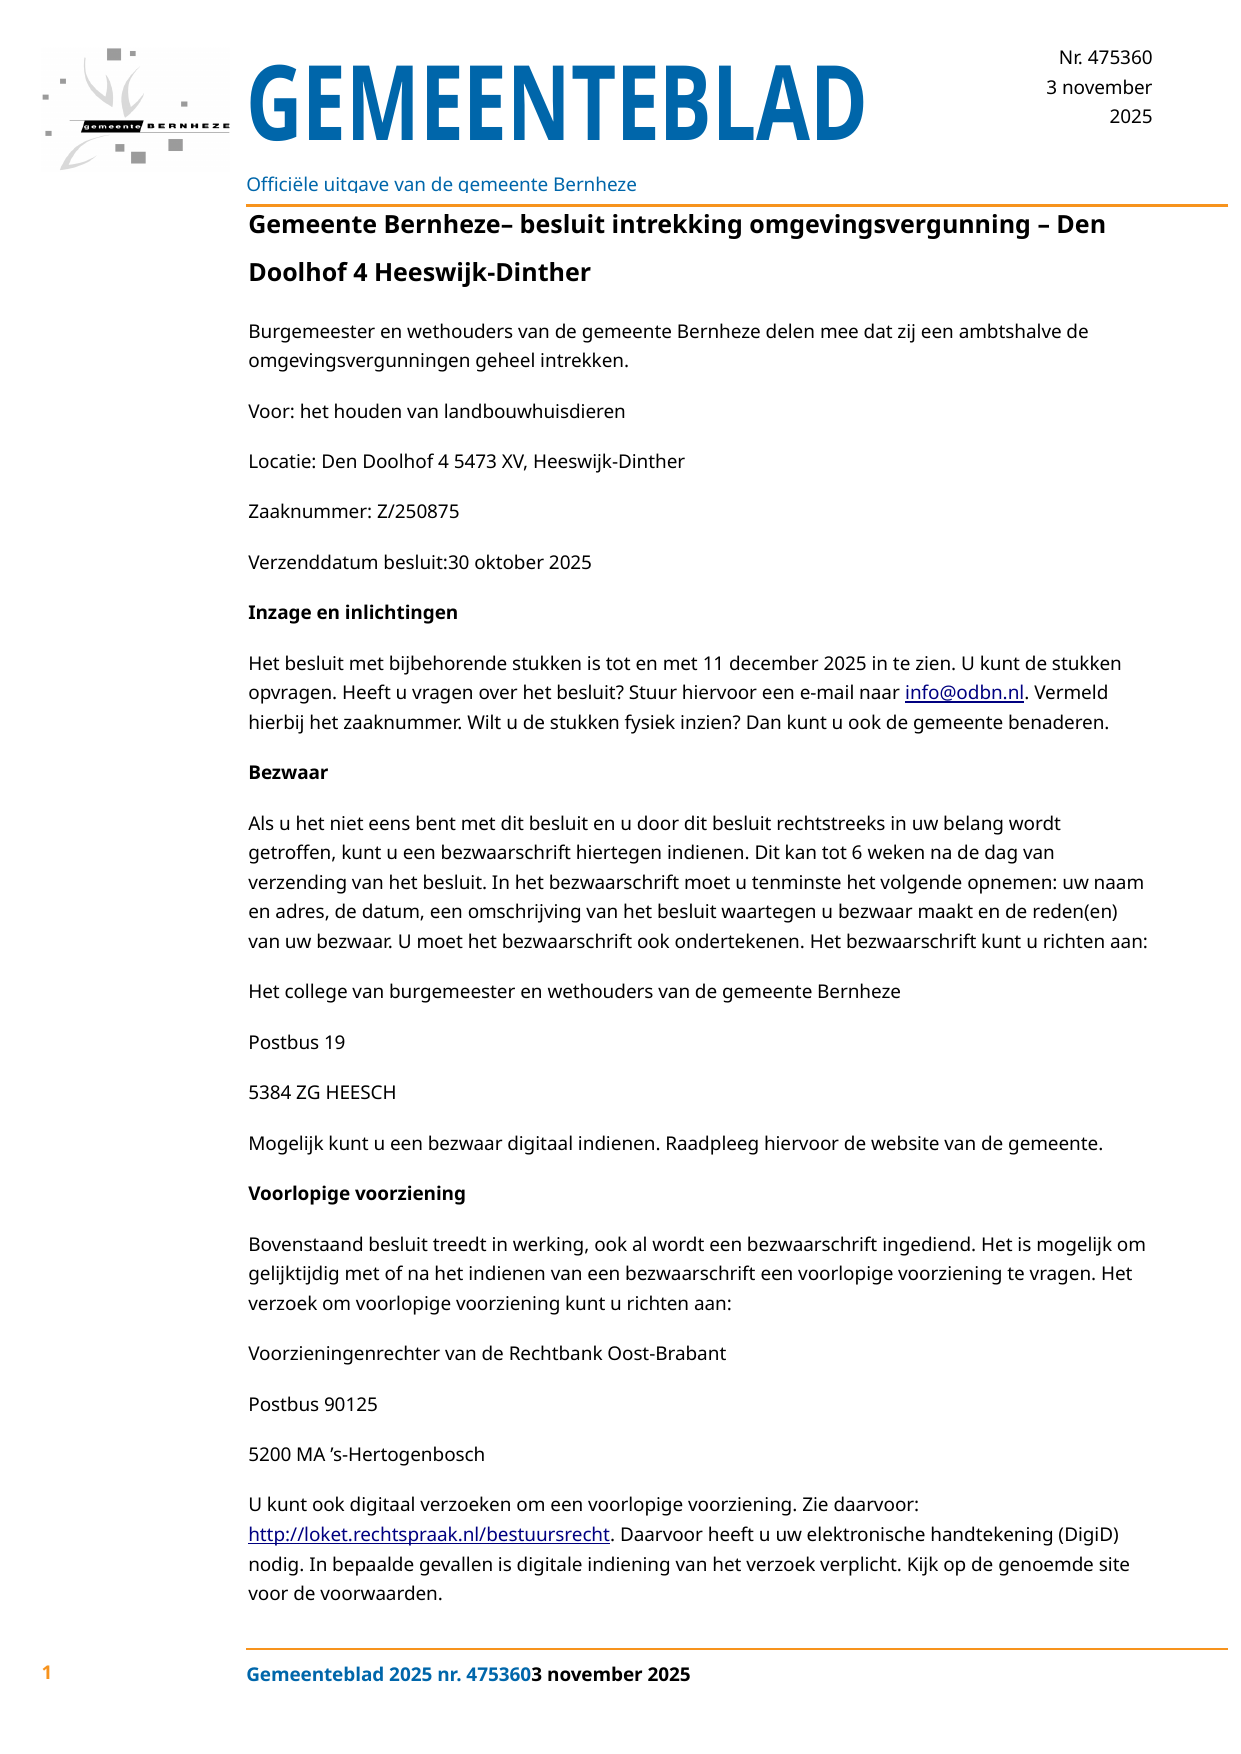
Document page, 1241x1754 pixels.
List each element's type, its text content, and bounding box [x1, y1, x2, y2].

text Burgemeester en wethouders van de gemeente Bernheze delen mee dat zij een ambtshalve de omgevingsvergunningen geheel intrekken. [248, 318, 1152, 373]
text U kunt ook digitaal verzoeken om een voorlopige voorziening. Zie daarvoor: http://loket.rechtspraak.nl/bestuursrecht. Daarvoor heeft u uw elektronische handtekening (DigiD) nodig. In bepaalde gevallen is digitale indiening van het verzoek verplicht. Kijk op de genoemde site voor de voorwaarden. [248, 1492, 1152, 1606]
text Zaaknummer: Z/250875 [248, 499, 1152, 524]
text Verzenddatum besluit:30 oktober 2025 [248, 549, 1152, 575]
text Voorzieningenrechter van de Rechtbank Oost-Brabant [248, 1340, 1152, 1366]
text Postbus 19 [248, 1029, 1152, 1055]
text Het college van burgemeester en wethouders van de gemeente Bernheze [248, 979, 1152, 1004]
text Het besluit met bijbehorende stukken is tot en met 11 december 2025 in te zien. U kunt de stukken opvragen. Heeft u vragen over het besluit? Stuur hiervoor een e-mail naar info@odbn.nl. Vermeld hierbij het zaaknummer. Wilt u de stukken fysiek inzien? Dan kunt u ook de gemeente benaderen. [248, 650, 1152, 735]
text 5384 ZG HEESCH [248, 1079, 1152, 1105]
text Inzage en inlichtingen [248, 599, 1152, 625]
text Locatie: Den Doolhof 4 5473 XV, Heeswijk-Dinther [248, 448, 1152, 474]
text Postbus 90125 [248, 1391, 1152, 1417]
text Gemeente Bernheze– besluit intrekking omgevingsvergunning – Den Doolhof 4 Heeswijk-Dinther [248, 207, 1152, 288]
text Bezwaar [248, 759, 1152, 785]
text 5200 MA ’s-Hertogenbosch [248, 1441, 1152, 1467]
text Voor: het houden van landbouwhuisdieren [248, 398, 1152, 424]
picture [41, 47, 231, 172]
text Bovenstaand besluit treedt in werking, ook al wordt een bezwaarschrift ingediend. Het is mogelijk om gelijktijdig met of na het indienen van een bezwaarschrift een voorlopige voorziening te vragen. Het verzoek om voorlopige voorziening kunt u richten aan: [248, 1231, 1152, 1316]
text Mogelijk kunt u een bezwaar digitaal indienen. Raadpleeg hiervoor de website van de gemeente. [248, 1130, 1152, 1156]
text Voorlopige voorziening [248, 1180, 1152, 1206]
text Als u het niet eens bent met dit besluit en u door dit besluit rechtstreeks in uw belang wordt getroffen, kunt u een bezwaarschrift hiertegen indienen. Dit kan tot 6 weken na de dag van verzending van het besluit. In het bezwaarschrift moet u tenminste het volgende opnemen: uw naam en adres, de datum, een omschrijving van het besluit waartegen u bezwaar maakt en de reden(en) van uw bezwaar. U moet het bezwaarschrift ook ondertekenen. Het bezwaarschrift kunt u richten aan: [248, 810, 1152, 954]
